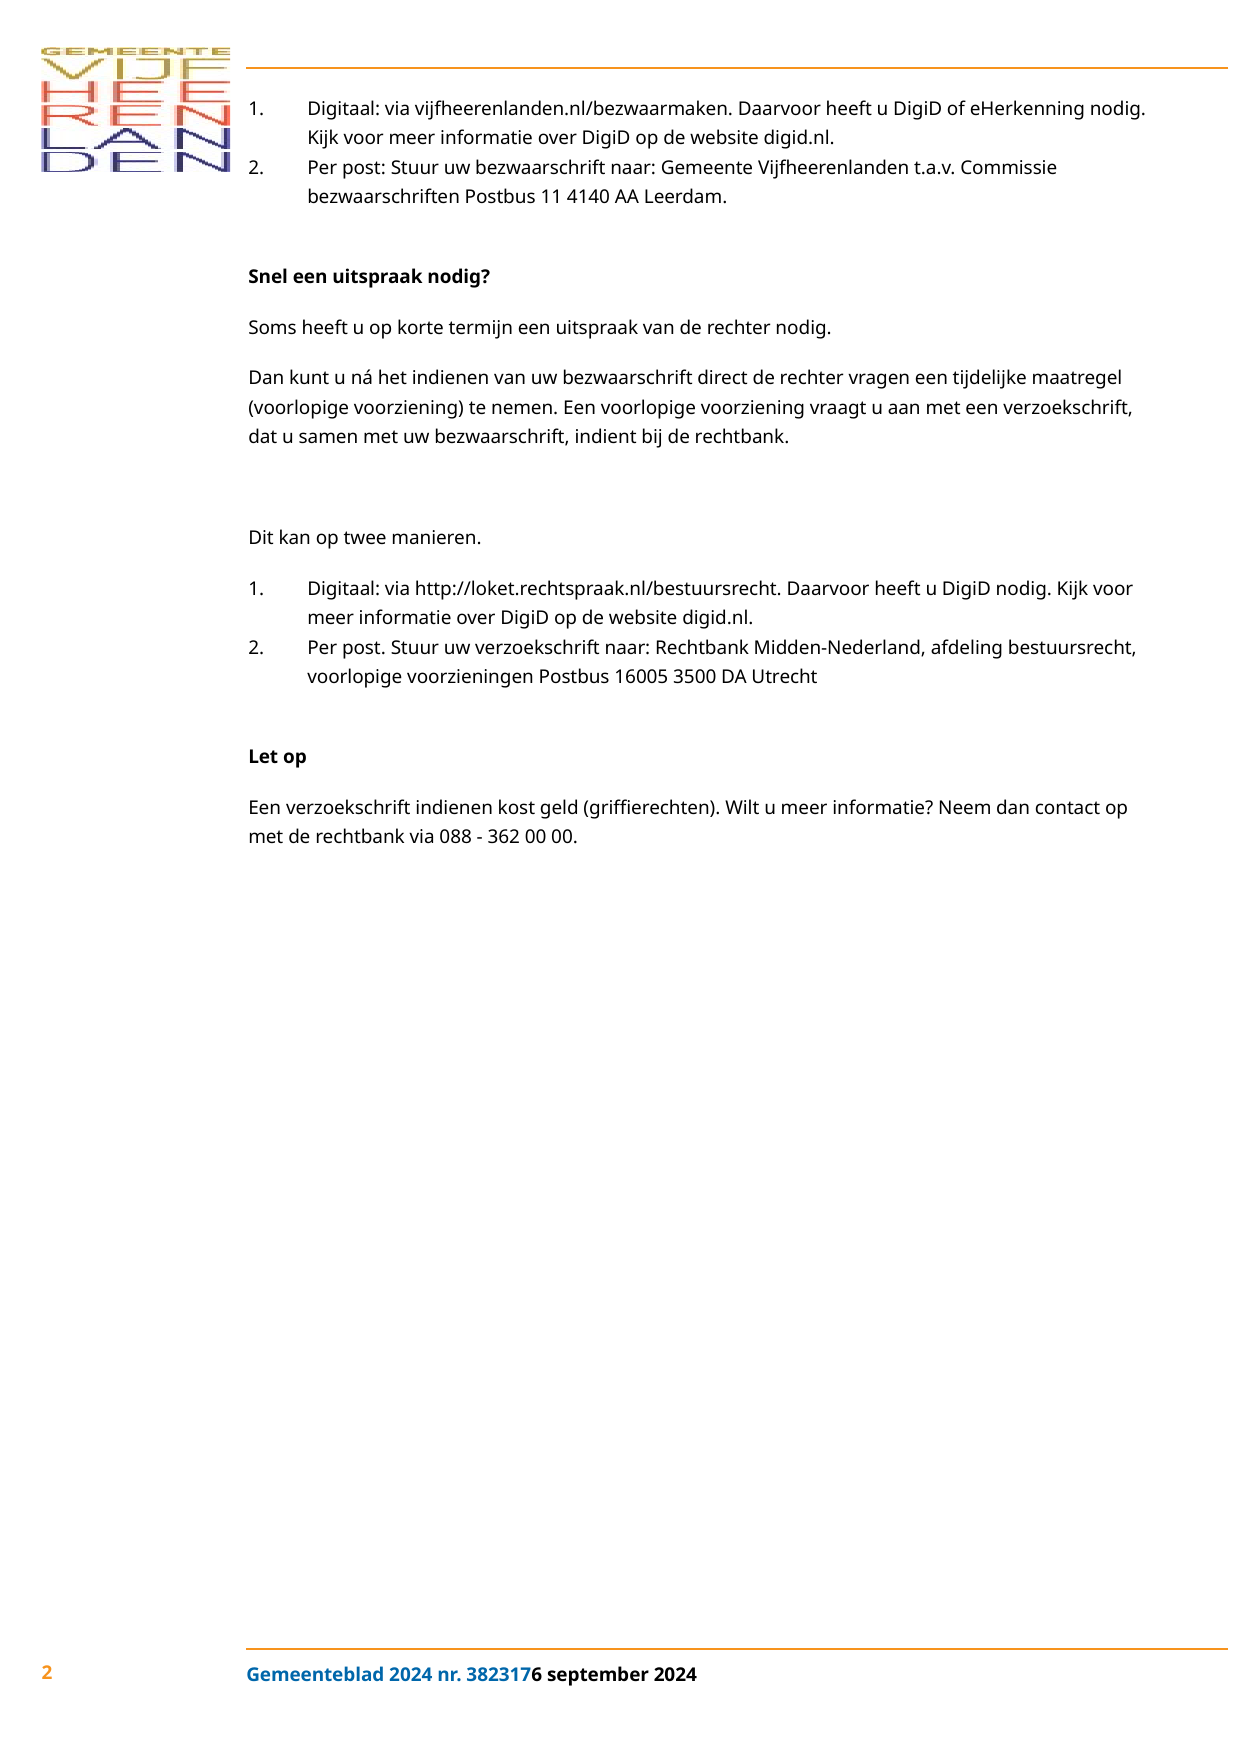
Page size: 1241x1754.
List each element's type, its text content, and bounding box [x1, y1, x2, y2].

text Snel een uitspraak nodig? [248, 263, 1152, 289]
text Een verzoekschrift indienen kost geld (griffierechten). Wilt u meer informatie? Neem dan contact op met de rechtbank via 088 - 362 00 00. [248, 794, 1152, 849]
list Per post: Stuur uw bezwaarschrift naar: Gemeente Vijfheerenlanden t.a.v. Commissie bezwaarschriften Postbus 11 4140 AA Leerdam. [248, 154, 1152, 209]
text Dit kan op twee manieren. [248, 524, 1152, 550]
list Digitaal: via http://loket.rechtspraak.nl/bestuursrecht. Daarvoor heeft u DigiD nodig. Kijk voor meer informatie over DigiD op de website digid.nl. [248, 575, 1152, 630]
list Per post. Stuur uw verzoekschrift naar: Rechtbank Midden-Nederland, afdeling bestuursrecht, voorlopige voorzieningen Postbus 16005 3500 DA Utrecht [248, 634, 1152, 689]
list Digitaal: via vijfheerenlanden.nl/bezwaarmaken. Daarvoor heeft u DigiD of eHerkenning nodig. Kijk voor meer informatie over DigiD op de website digid.nl. [248, 95, 1152, 150]
picture [41, 47, 231, 172]
text Soms heeft u op korte termijn een uitspraak van de rechter nodig. [248, 314, 1152, 340]
text Let op [248, 743, 1152, 769]
text Dan kunt u ná het indienen van uw bezwaarschrift direct de rechter vragen een tijdelijke maatregel (voorlopige voorziening) te nemen. Een voorlopige voorziening vraagt u aan met een verzoekschrift, dat u samen met uw bezwaarschrift, indient bij de rechtbank. [248, 364, 1152, 449]
